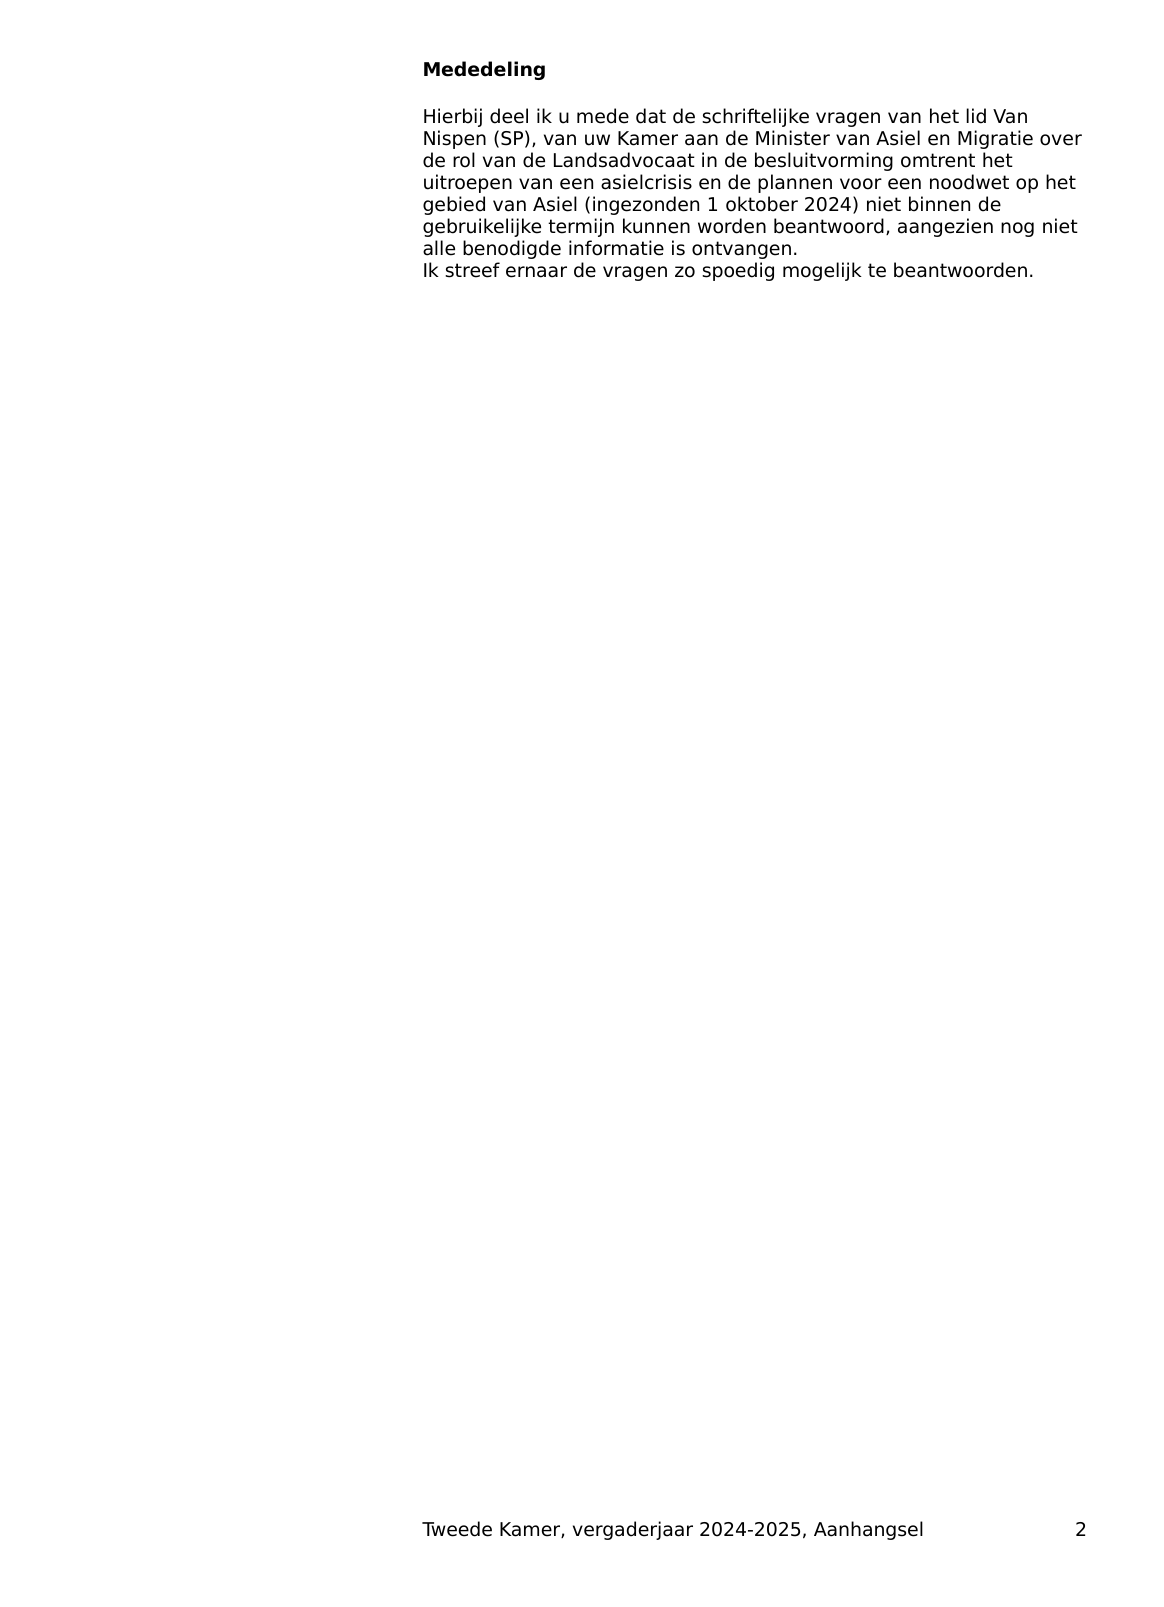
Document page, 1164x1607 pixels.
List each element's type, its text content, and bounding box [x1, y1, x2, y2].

text Ik streef ernaar de vragen zo spoedig mogelijk te beantwoorden. [422, 260, 1087, 282]
text Hierbij deel ik u mede dat de schriftelijke vragen van het lid Van Nispen (SP), van uw Kamer aan de Minister van Asiel en Migratie over de rol van de Landsadvocaat in de besluitvorming omtrent het uitroepen van een asielcrisis en de plannen voor een noodwet op het gebied van Asiel (ingezonden 1 oktober 2024) niet binnen de gebruikelijke termijn kunnen worden beantwoord, aangezien nog niet alle benodigde informatie is ontvangen. [422, 106, 1087, 260]
subtitle Mededeling [422, 59, 1087, 81]
